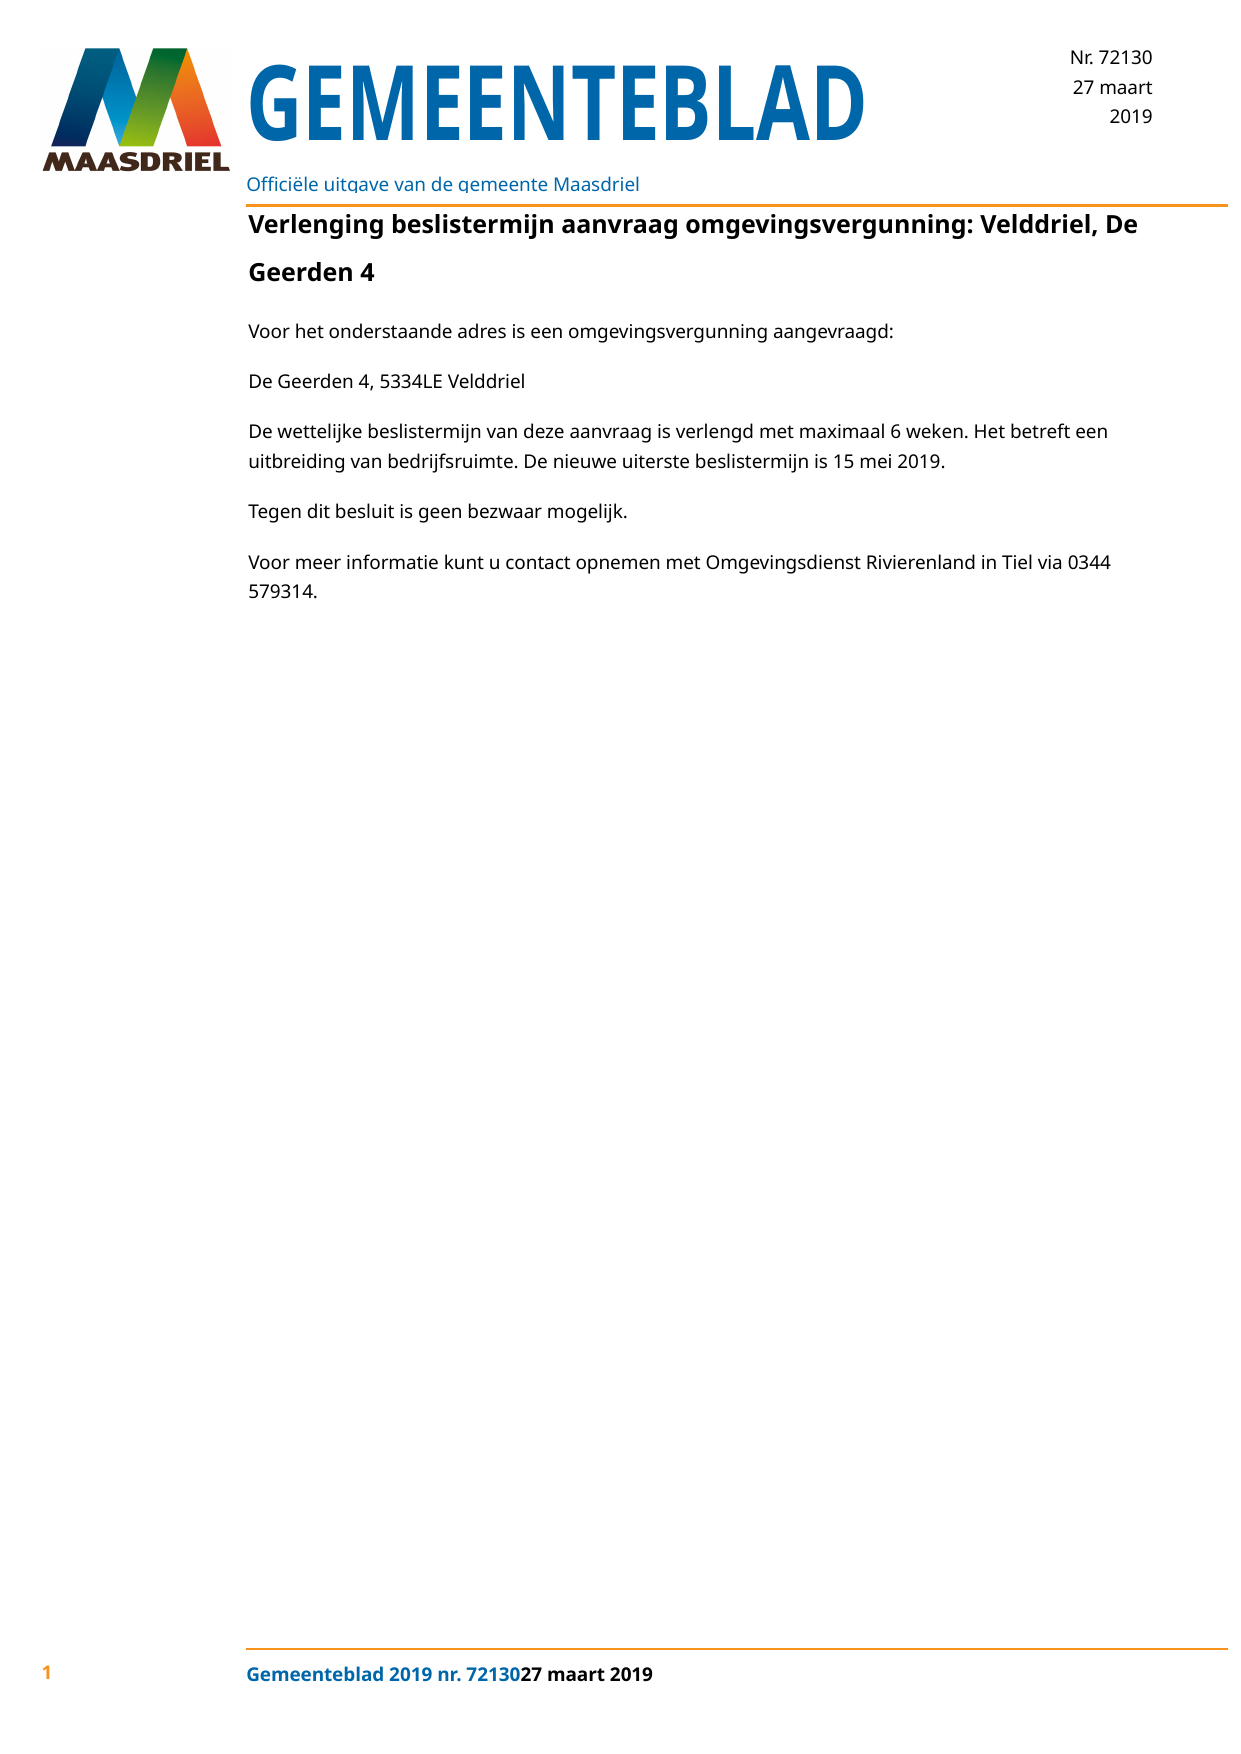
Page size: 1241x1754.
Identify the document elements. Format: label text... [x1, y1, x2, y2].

text De wettelijke beslistermijn van deze aanvraag is verlengd met maximaal 6 weken. Het betreft een uitbreiding van bedrijfsruimte. De nieuwe uiterste beslistermijn is 15 mei 2019. [248, 419, 1152, 474]
text Voor meer informatie kunt u contact opnemen met Omgevingsdienst Rivierenland in Tiel via 0344 579314. [248, 549, 1152, 604]
text Voor het onderstaande adres is een omgevingsvergunning aangevraagd: [248, 318, 1152, 344]
picture [41, 47, 231, 172]
text Tegen dit besluit is geen bezwaar mogelijk. [248, 499, 1152, 524]
text De Geerden 4, 5334LE Velddriel [248, 368, 1152, 394]
text Verlenging beslistermijn aanvraag omgevingsvergunning: Velddriel, De Geerden 4 [248, 207, 1152, 288]
